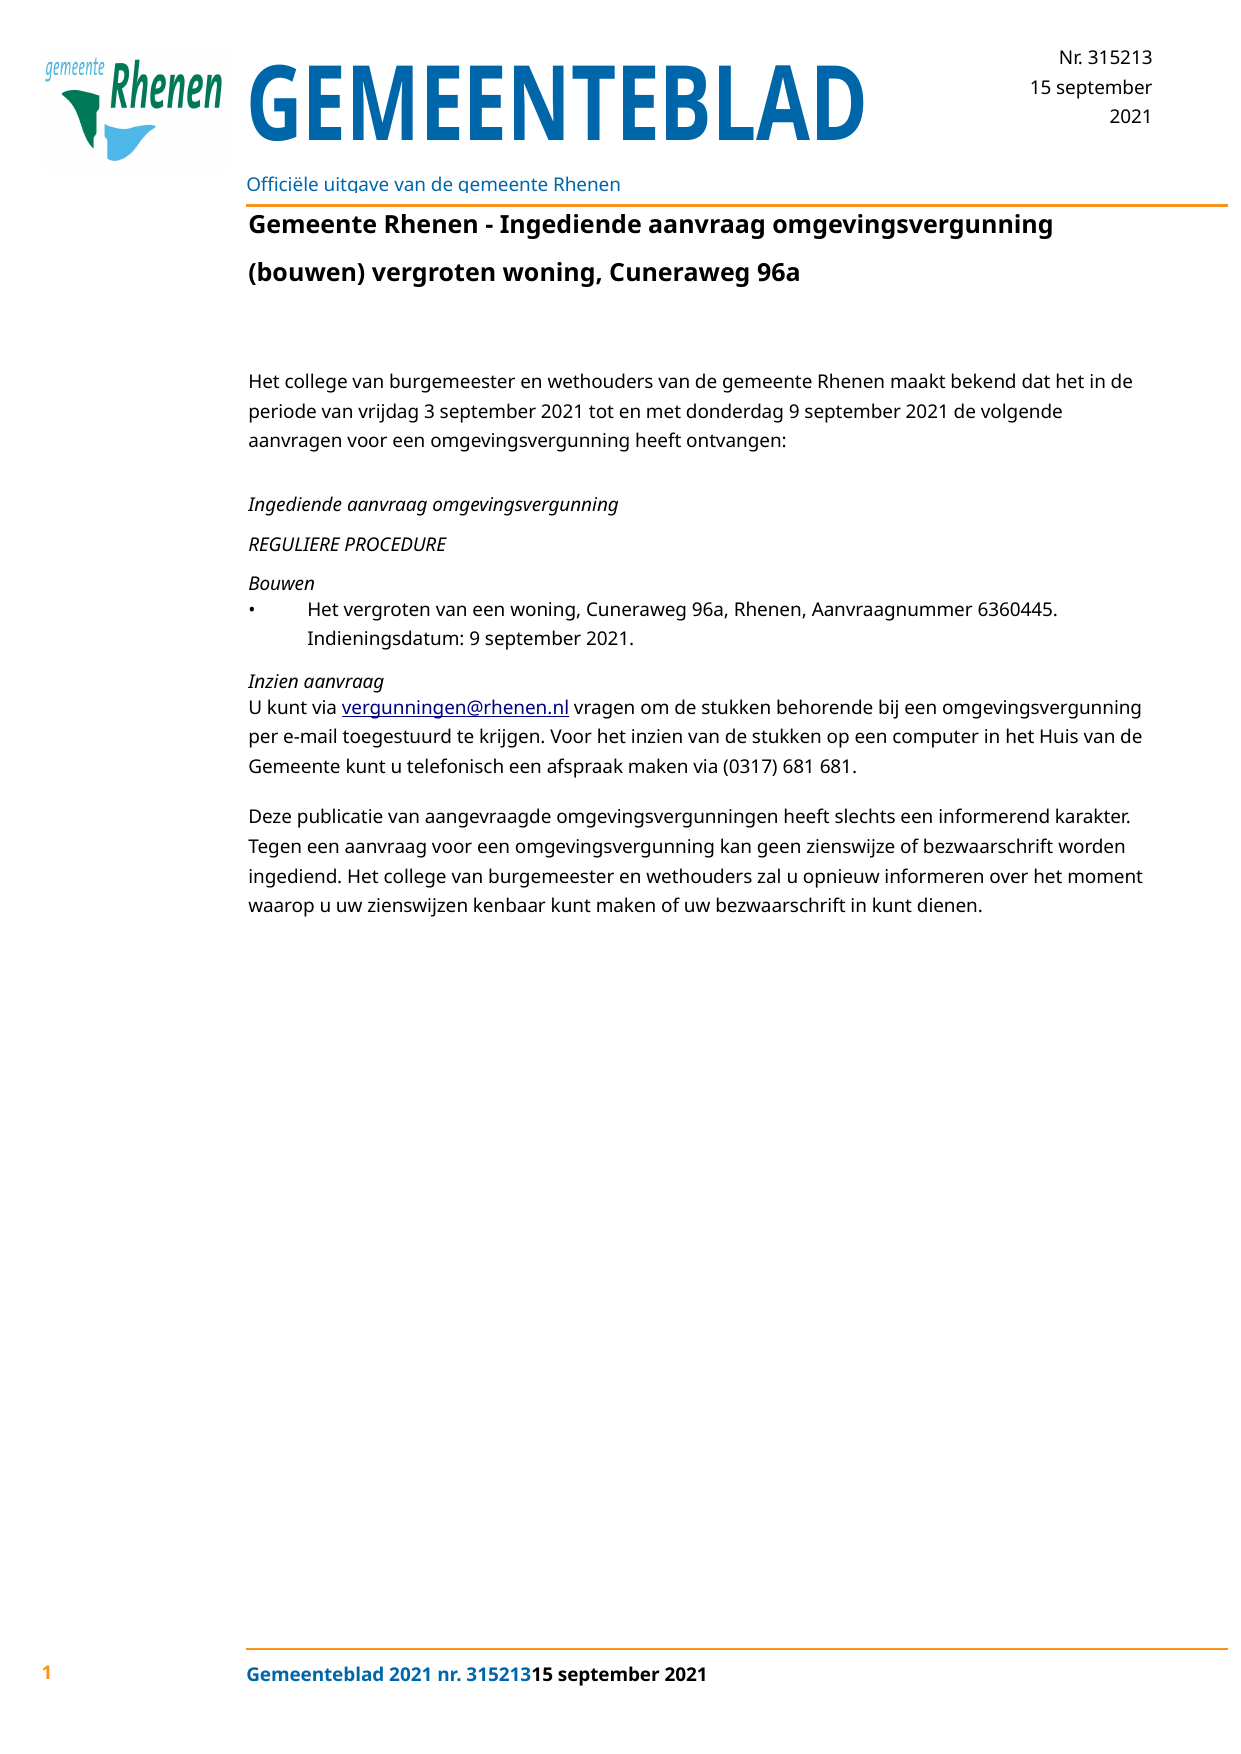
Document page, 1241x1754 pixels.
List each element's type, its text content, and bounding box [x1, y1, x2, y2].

text Het college van burgemeester en wethouders van de gemeente Rhenen maakt bekend dat het in de periode van vrijdag 3 september 2021 tot en met donderdag 9 september 2021 de volgende aanvragen voor een omgevingsvergunning heeft ontvangen: [248, 368, 1152, 453]
picture [41, 47, 231, 172]
list Het vergroten van een woning, Cuneraweg 96a, Rhenen, Aanvraagnummer 6360445. Indieningsdatum: 9 september 2021. [248, 596, 1152, 651]
text REGULIERE PROCEDURE [248, 531, 1152, 556]
text Bouwen [248, 570, 1152, 596]
text Gemeente Rhenen - Ingediende aanvraag omgevingsvergunning (bouwen) vergroten woning, Cuneraweg 96a [248, 207, 1152, 288]
text Ingediende aanvraag omgevingsvergunning [248, 491, 1152, 517]
text U kunt via vergunningen@rhenen.nl vragen om de stukken behorende bij een omgevingsvergunning per e-mail toegestuurd te krijgen. Voor het inzien van de stukken op een computer in het Huis van de Gemeente kunt u telefonisch een afspraak maken via (0317) 681 681. [248, 694, 1152, 779]
text Deze publicatie van aangevraagde omgevingsvergunningen heeft slechts een informerend karakter. Tegen een aanvraag voor een omgevingsvergunning kan geen zienswijze of bezwaarschrift worden ingediend. Het college van burgemeester en wethouders zal u opnieuw informeren over het moment waarop u uw zienswijzen kenbaar kunt maken of uw bezwaarschrift in kunt dienen. [248, 804, 1152, 918]
text Inzien aanvraag [248, 668, 1152, 694]
